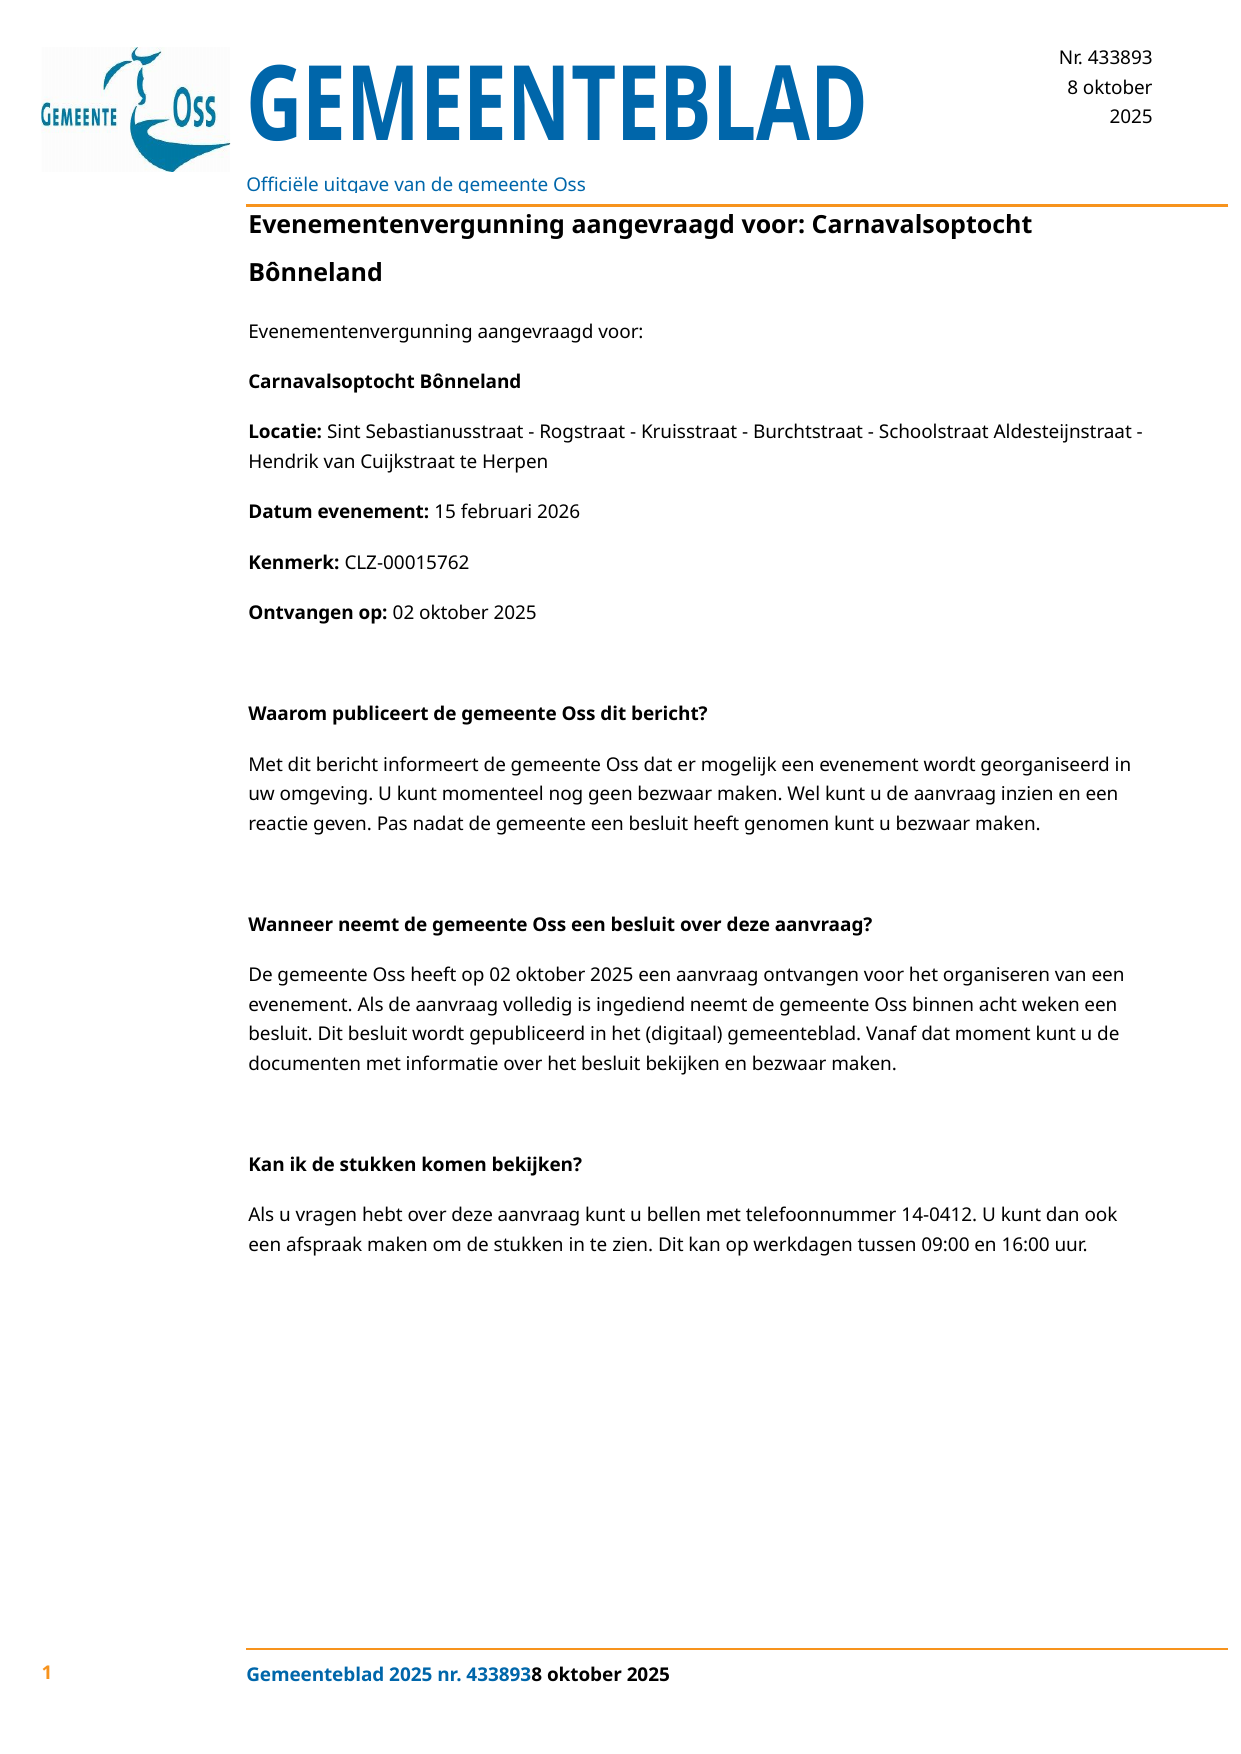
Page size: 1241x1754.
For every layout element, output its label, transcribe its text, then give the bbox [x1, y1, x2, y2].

text De gemeente Oss heeft op 02 oktober 2025 een aanvraag ontvangen voor het organiseren van een evenement. Als de aanvraag volledig is ingediend neemt de gemeente Oss binnen acht weken een besluit. Dit besluit wordt gepubliceerd in het (digitaal) gemeenteblad. Vanaf dat moment kunt u de documenten met informatie over het besluit bekijken en bezwaar maken. [248, 961, 1152, 1076]
picture [41, 47, 231, 172]
text Evenementenvergunning aangevraagd voor: [248, 318, 1152, 344]
text Datum evenement: 15 februari 2026 [248, 499, 1152, 524]
text Ontvangen op: 02 oktober 2025 [248, 599, 1152, 625]
text Carnavalsoptocht Bônneland [248, 368, 1152, 394]
text Wanneer neemt de gemeente Oss een besluit over deze aanvraag? [248, 911, 1152, 937]
text Kenmerk: CLZ-00015762 [248, 549, 1152, 575]
text Locatie: Sint Sebastianusstraat - Rogstraat - Kruisstraat - Burchtstraat - Schoolstraat Aldesteijnstraat - Hendrik van Cuijkstraat te Herpen [248, 419, 1152, 474]
text Met dit bericht informeert de gemeente Oss dat er mogelijk een evenement wordt georganiseerd in uw omgeving. U kunt momenteel nog geen bezwaar maken. Wel kunt u de aanvraag inzien en een reactie geven. Pas nadat de gemeente een besluit heeft genomen kunt u bezwaar maken. [248, 751, 1152, 836]
text Waarom publiceert de gemeente Oss dit bericht? [248, 700, 1152, 726]
text Evenementenvergunning aangevraagd voor: Carnavalsoptocht Bônneland [248, 207, 1152, 288]
text Kan ik de stukken komen bekijken? [248, 1151, 1152, 1177]
text Als u vragen hebt over deze aanvraag kunt u bellen met telefoonnummer 14-0412. U kunt dan ook een afspraak maken om de stukken in te zien. Dit kan op werkdagen tussen 09:00 en 16:00 uur. [248, 1201, 1152, 1257]
